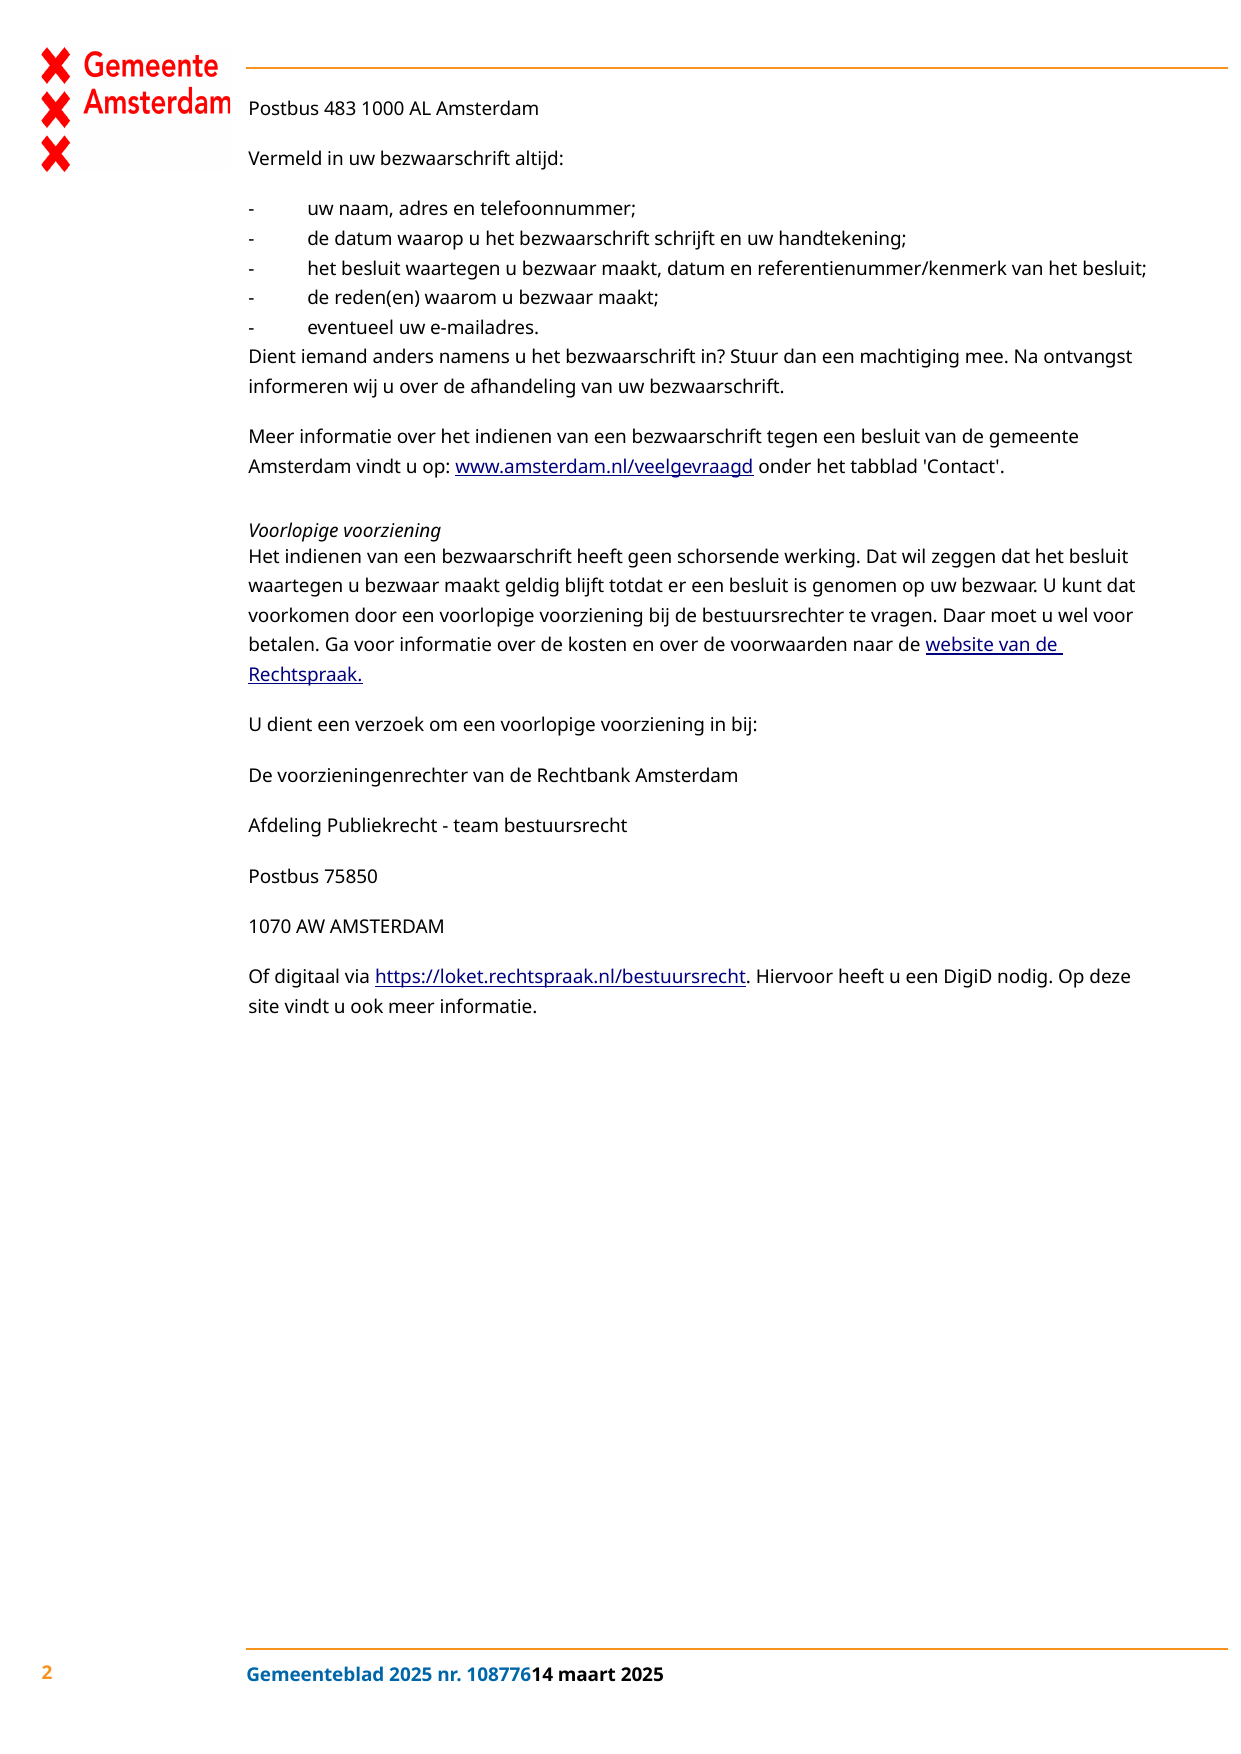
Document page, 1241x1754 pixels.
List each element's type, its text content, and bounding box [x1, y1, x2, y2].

text Of digitaal via https://loket.rechtspraak.nl/bestuursrecht. Hiervoor heeft u een DigiD nodig. Op deze site vindt u ook meer informatie. [248, 964, 1152, 1019]
list uw naam, adres en telefoonnummer; [248, 196, 1152, 221]
text 1070 AW AMSTERDAM [248, 913, 1152, 939]
list de reden(en) waarom u bezwaar maakt; [248, 284, 1152, 310]
text Dient iemand anders namens u het bezwaarschrift in? Stuur dan een machtiging mee. Na ontvangst informeren wij u over de afhandeling van uw bezwaarschrift. [248, 343, 1152, 399]
list het besluit waartegen u bezwaar maakt, datum en referentienummer/kenmerk van het besluit; [248, 255, 1152, 281]
list de datum waarop u het bezwaarschrift schrijft en uw handtekening; [248, 225, 1152, 251]
picture [41, 47, 231, 172]
text Postbus 75850 [248, 863, 1152, 888]
text De voorzieningenrechter van de Rechtbank Amsterdam [248, 762, 1152, 788]
text Het indienen van een bezwaarschrift heeft geen schorsende werking. Dat wil zeggen dat het besluit waartegen u bezwaar maakt geldig blijft totdat er een besluit is genomen op uw bezwaar. U kunt dat voorkomen door een voorlopige voorziening bij de bestuursrechter te vragen. Daar moet u wel voor betalen. Ga voor informatie over de kosten en over de voorwaarden naar de website van de Rechtspraak. [248, 543, 1152, 687]
text Voorlopige voorziening [248, 517, 1152, 543]
text Meer informatie over het indienen van een bezwaarschrift tegen een besluit van de gemeente Amsterdam vindt u op: www.amsterdam.nl/veelgevraagd onder het tabblad 'Contact'. [248, 423, 1152, 479]
text Afdeling Publiekrecht - team bestuursrecht [248, 812, 1152, 838]
text Postbus 483 1000 AL Amsterdam [248, 95, 1152, 121]
text Vermeld in uw bezwaarschrift altijd: [248, 145, 1152, 171]
list eventueel uw e-mailadres. [248, 314, 1152, 340]
text U dient een verzoek om een voorlopige voorziening in bij: [248, 712, 1152, 737]
